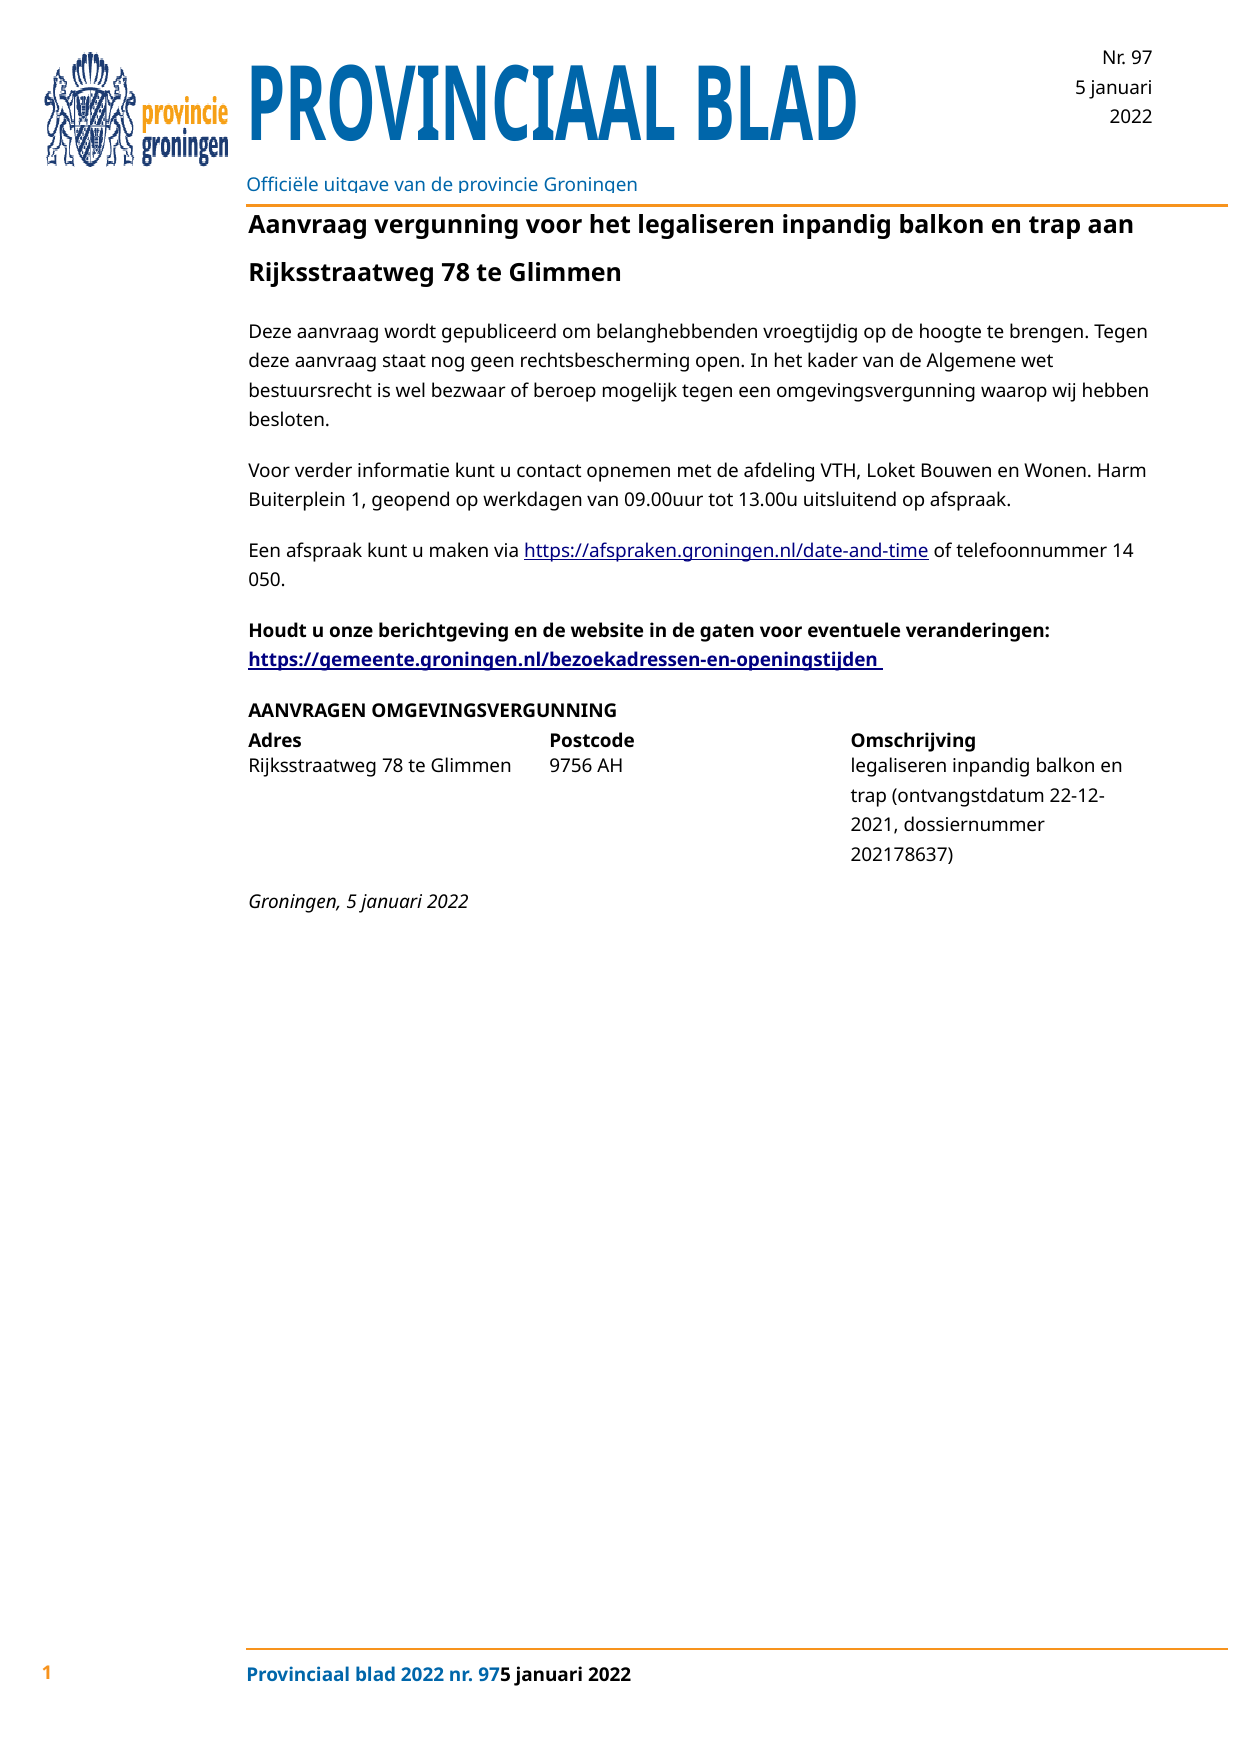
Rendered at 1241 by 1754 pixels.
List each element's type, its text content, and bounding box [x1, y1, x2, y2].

table_header Postcode [549, 727, 850, 752]
text Voor verder informatie kunt u contact opnemen met de afdeling VTH, Loket Bouwen en Wonen. Harm Buiterplein 1, geopend op werkdagen van 09.00uur tot 13.00u uitsluitend op afspraak. [248, 457, 1152, 512]
text Een afspraak kunt u maken via https://afspraken.groningen.nl/date-and-time of telefoonnummer 14 050. [248, 537, 1152, 592]
table_cell Rijksstraatweg 78 te Glimmen [248, 753, 549, 867]
text Deze aanvraag wordt gepubliceerd om belanghebbenden vroegtijdig op de hoogte te brengen. Tegen deze aanvraag staat nog geen rechtsbescherming open. In het kader van de Algemene wet bestuursrecht is wel bezwaar of beroep mogelijk tegen een omgevingsvergunning waarop wij hebben besloten. [248, 318, 1152, 432]
picture [41, 47, 231, 172]
table_header Omschrijving [850, 727, 1152, 752]
table_cell legaliseren inpandig balkon en trap (ontvangstdatum 22-12-2021, dossiernummer 202178637) [850, 753, 1152, 867]
text AANVRAGEN OMGEVINGSVERGUNNING [248, 697, 1152, 723]
table_header Adres [248, 727, 549, 752]
text Aanvraag vergunning voor het legaliseren inpandig balkon en trap aan Rijksstraatweg 78 te Glimmen [248, 207, 1152, 288]
table_cell 9756 AH [549, 753, 850, 867]
text Houdt u onze berichtgeving en de website in de gaten voor eventuele veranderingen: https://gemeente.groningen.nl/bezoekadressen-en-openingstijden [248, 617, 1152, 672]
text Groningen, 5 januari 2022 [248, 888, 1152, 914]
